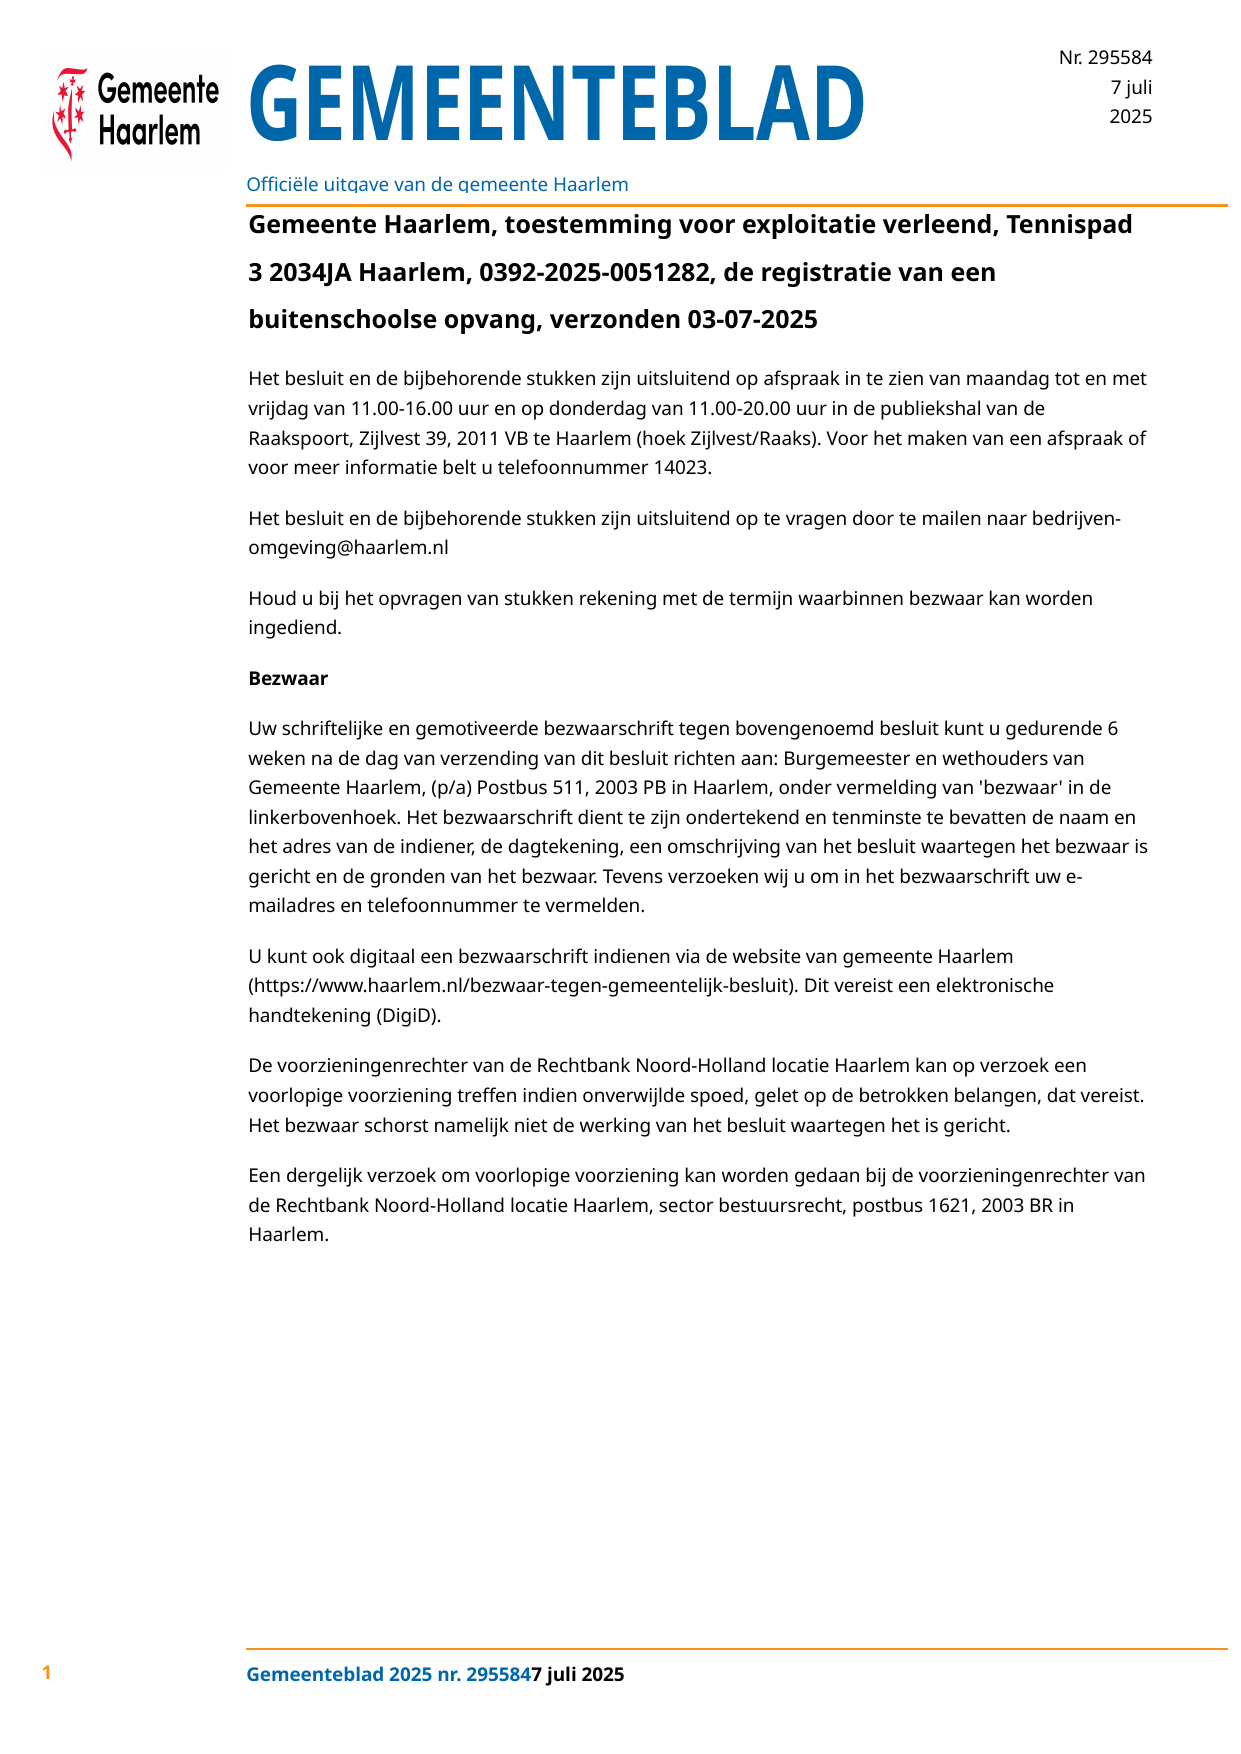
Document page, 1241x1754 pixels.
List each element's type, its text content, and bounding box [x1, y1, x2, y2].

text Het besluit en de bijbehorende stukken zijn uitsluitend op te vragen door te mailen naar bedrijven-omgeving@haarlem.nl [248, 505, 1152, 560]
text Gemeente Haarlem, toestemming voor exploitatie verleend, Tennispad 3 2034JA Haarlem, 0392-2025-0051282, de registratie van een buitenschoolse opvang, verzonden 03-07-2025 [248, 207, 1152, 336]
text Het besluit en de bijbehorende stukken zijn uitsluitend op afspraak in te zien van maandag tot en met vrijdag van 11.00-16.00 uur en op donderdag van 11.00-20.00 uur in de publiekshal van de Raakspoort, Zijlvest 39, 2011 VB te Haarlem (hoek Zijlvest/Raaks). Voor het maken van een afspraak of voor meer informatie belt u telefoonnummer 14023. [248, 366, 1152, 480]
text U kunt ook digitaal een bezwaarschrift indienen via de website van gemeente Haarlem (https://www.haarlem.nl/bezwaar-tegen-gemeentelijk-besluit). Dit vereist een elektronische handtekening (DigiD). [248, 943, 1152, 1028]
text De voorzieningenrechter van de Rechtbank Noord-Holland locatie Haarlem kan op verzoek een voorlopige voorziening treffen indien onverwijlde spoed, gelet op de betrokken belangen, dat vereist. Het bezwaar schorst namelijk niet de werking van het besluit waartegen het is gericht. [248, 1053, 1152, 1137]
text Bezwaar [248, 665, 1152, 690]
text Houd u bij het opvragen van stukken rekening met de termijn waarbinnen bezwaar kan worden ingediend. [248, 585, 1152, 640]
text Een dergelijk verzoek om voorlopige voorziening kan worden gedaan bij de voorzieningenrechter van de Rechtbank Noord-Holland locatie Haarlem, sector bestuursrecht, postbus 1621, 2003 BR in Haarlem. [248, 1162, 1152, 1247]
text Uw schriftelijke en gemotiveerde bezwaarschrift tegen bovengenoemd besluit kunt u gedurende 6 weken na de dag van verzending van dit besluit richten aan: Burgemeester en wethouders van Gemeente Haarlem, (p/a) Postbus 511, 2003 PB in Haarlem, onder vermelding van 'bezwaar' in de linkerbovenhoek. Het bezwaarschrift dient te zijn ondertekend en tenminste te bevatten de naam en het adres van de indiener, de dagtekening, een omschrijving van het besluit waartegen het bezwaar is gericht en de gronden van het bezwaar. Tevens verzoeken wij u om in het bezwaarschrift uw e-mailadres en telefoonnummer te vermelden. [248, 715, 1152, 918]
picture [41, 47, 231, 172]
